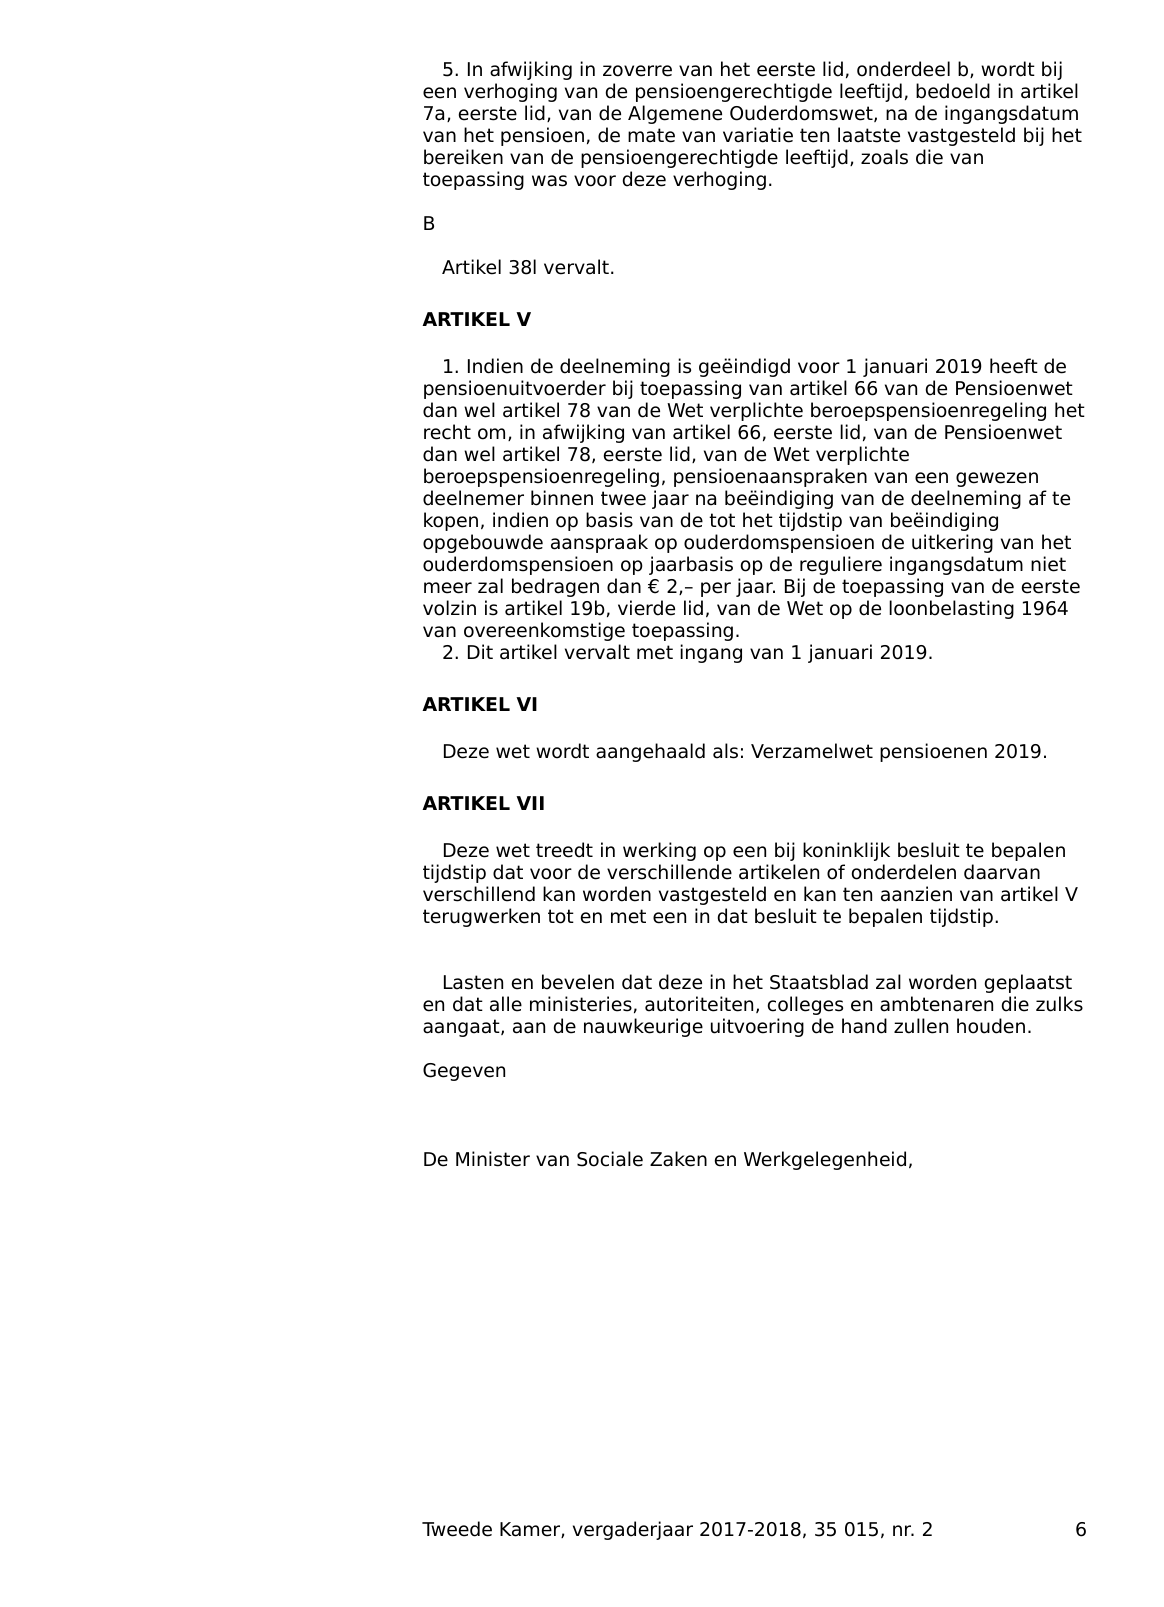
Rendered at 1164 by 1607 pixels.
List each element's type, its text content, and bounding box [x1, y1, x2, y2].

subtitle ARTIKEL VII [422, 793, 1087, 815]
text 2. Dit artikel vervalt met ingang van 1 januari 2019. [422, 642, 1087, 664]
text 1. Indien de deelneming is geëindigd voor 1 januari 2019 heeft de pensioenuitvoerder bij toepassing van artikel 66 van de Pensioenwet dan wel artikel 78 van de Wet verplichte beroepspensioenregeling het recht om, in afwijking van artikel 66, eerste lid, van de Pensioenwet dan wel artikel 78, eerste lid, van de Wet verplichte beroepspensioenregeling, pensioenaanspraken van een gewezen deelnemer binnen twee jaar na beëindiging van de deelneming af te kopen, indien op basis van de tot het tijdstip van beëindiging opgebouwde aanspraak op ouderdomspensioen de uitkering van het ouderdomspensioen op jaarbasis op de reguliere ingangsdatum niet meer zal bedragen dan € 2,– per jaar. Bij de toepassing van de eerste volzin is artikel 19b, vierde lid, van de Wet op de loonbelasting 1964 van overeenkomstige toepassing. [422, 356, 1087, 642]
text De Minister van Sociale Zaken en Werkgelegenheid, [422, 1149, 1087, 1171]
subtitle ARTIKEL VI [422, 694, 1087, 716]
text Deze wet wordt aangehaald als: Verzamelwet pensioenen 2019. [422, 741, 1087, 763]
text 5. In afwijking in zoverre van het eerste lid, onderdeel b, wordt bij een verhoging van de pensioengerechtigde leeftijd, bedoeld in artikel 7a, eerste lid, van de Algemene Ouderdomswet, na de ingangsdatum van het pensioen, de mate van variatie ten laatste vastgesteld bij het bereiken van de pensioengerechtigde leeftijd, zoals die van toepassing was voor deze verhoging. [422, 59, 1087, 191]
text Lasten en bevelen dat deze in het Staatsblad zal worden geplaatst en dat alle ministeries, autoriteiten, colleges en ambtenaren die zulks aangaat, aan de nauwkeurige uitvoering de hand zullen houden. [422, 972, 1087, 1038]
text Gegeven [422, 1060, 1087, 1082]
text B [422, 213, 1087, 235]
subtitle ARTIKEL V [422, 309, 1087, 331]
text Deze wet treedt in werking op een bij koninklijk besluit te bepalen tijdstip dat voor de verschillende artikelen of onderdelen daarvan verschillend kan worden vastgesteld en kan ten aanzien van artikel V terugwerken tot en met een in dat besluit te bepalen tijdstip. [422, 840, 1087, 928]
text Artikel 38l vervalt. [422, 257, 1087, 279]
